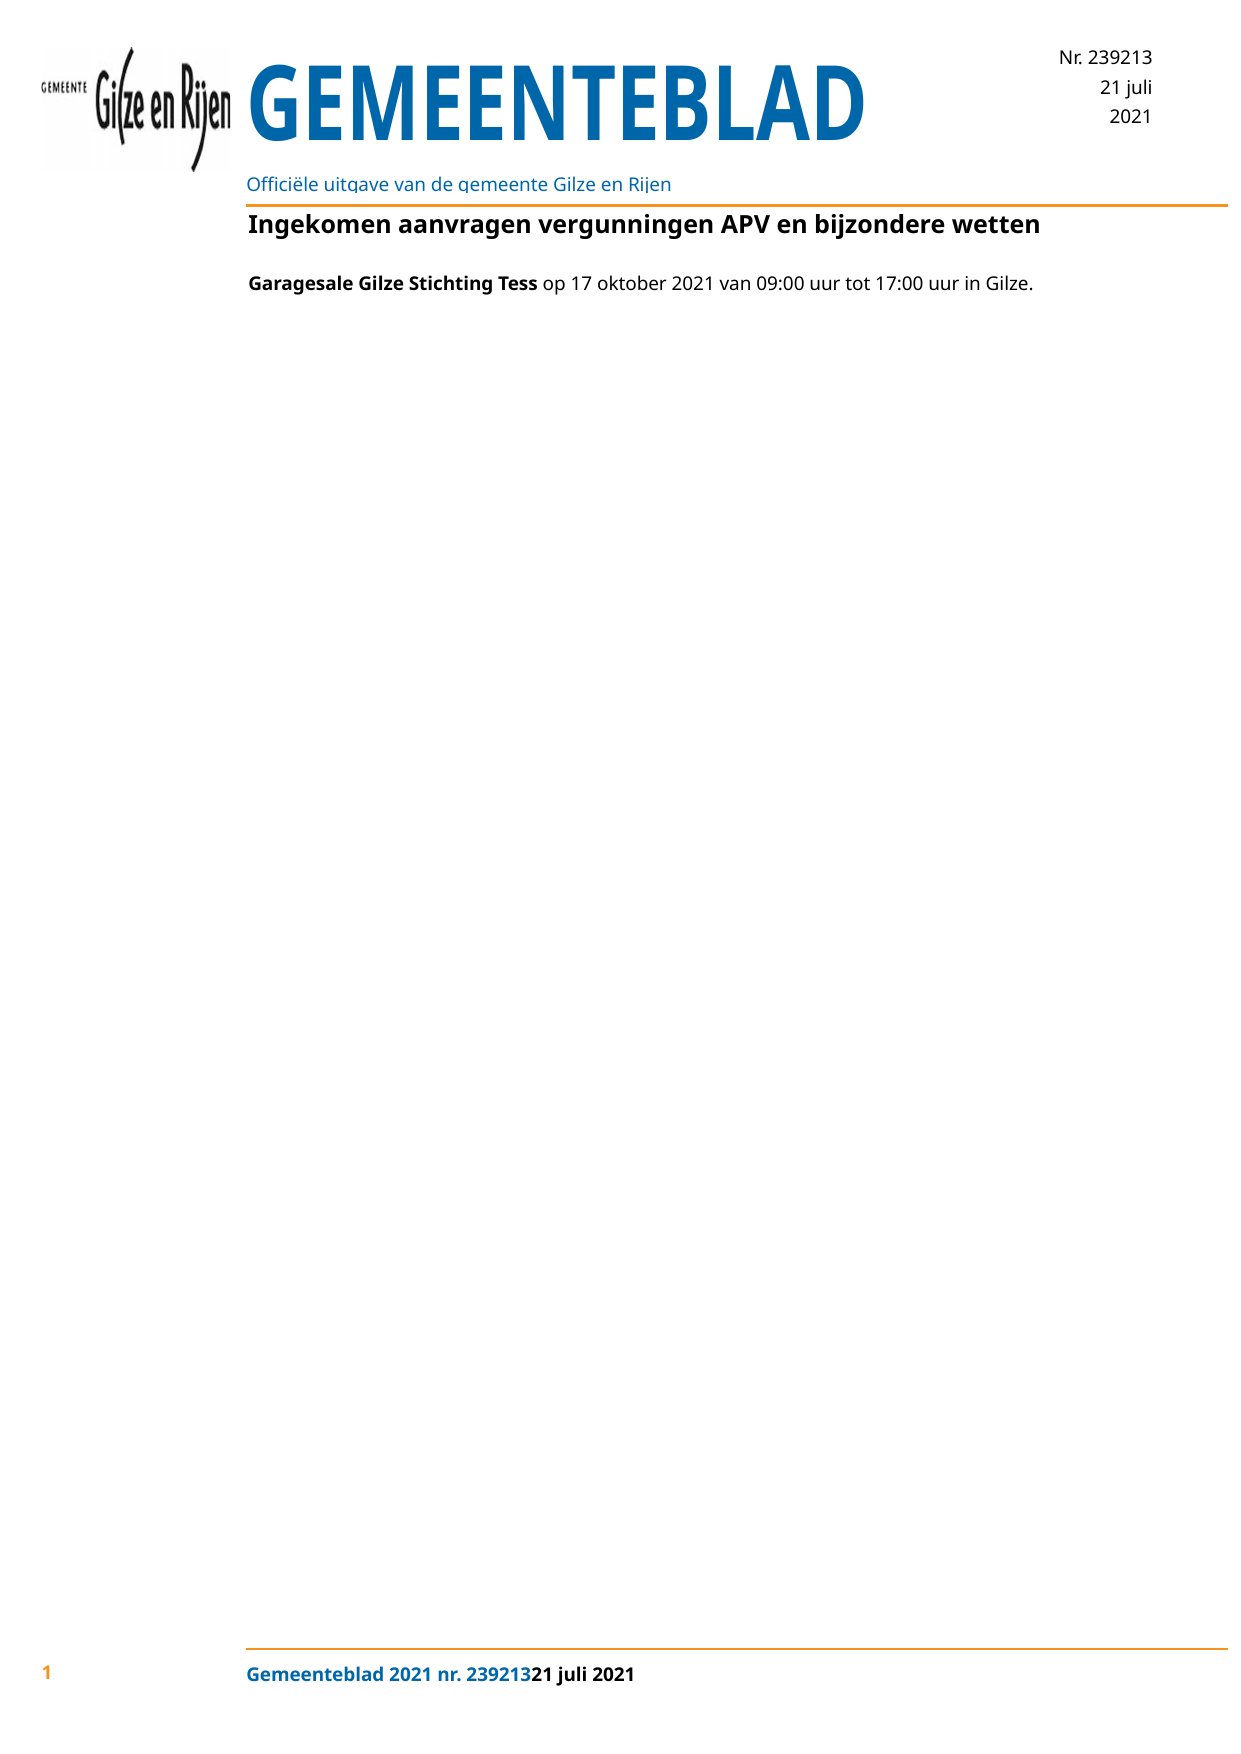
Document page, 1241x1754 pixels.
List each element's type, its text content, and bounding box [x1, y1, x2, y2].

text Ingekomen aanvragen vergunningen APV en bijzondere wetten [248, 207, 1152, 241]
text Garagesale Gilze Stichting Tess op 17 oktober 2021 van 09:00 uur tot 17:00 uur in Gilze. [248, 270, 1152, 296]
picture [41, 47, 231, 172]
